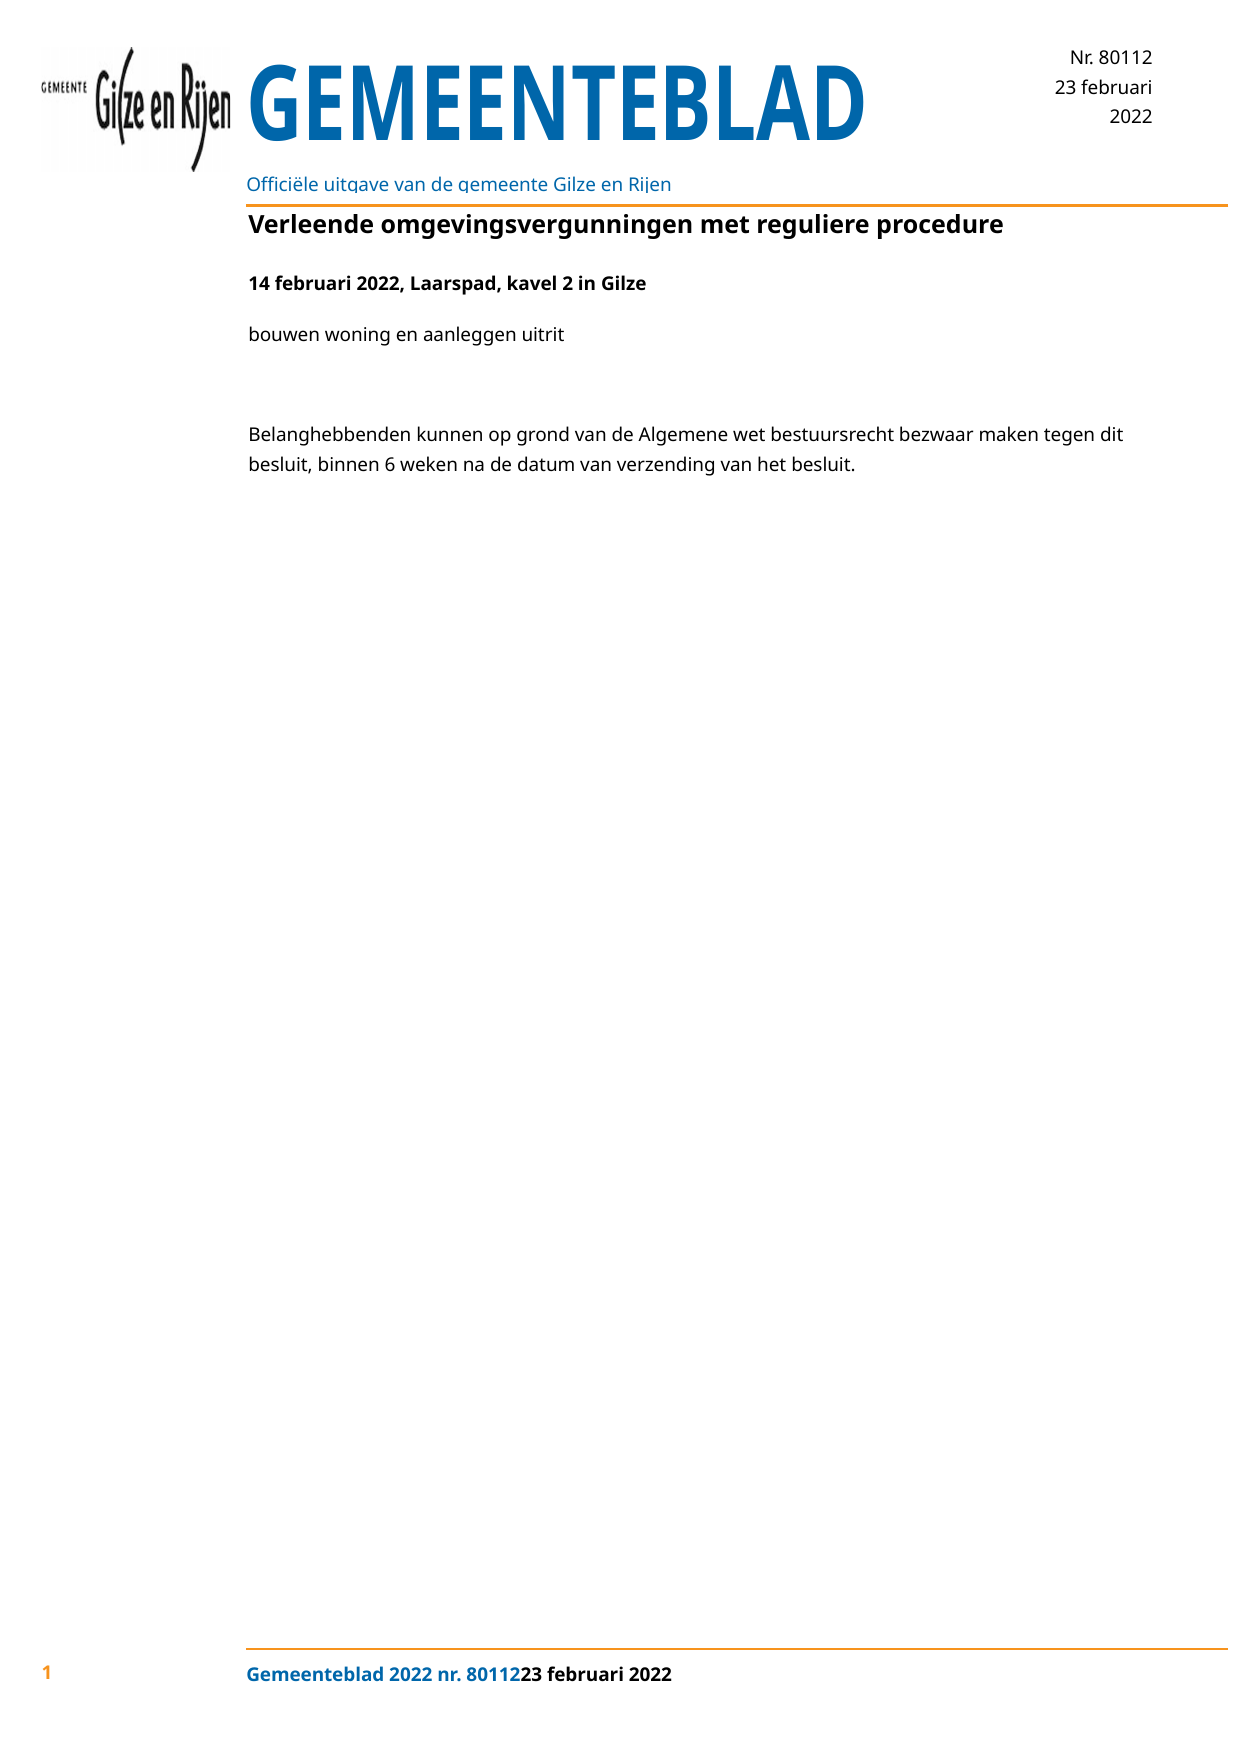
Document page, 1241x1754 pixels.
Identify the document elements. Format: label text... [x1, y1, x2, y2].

text Belanghebbenden kunnen op grond van de Algemene wet bestuursrecht bezwaar maken tegen dit besluit, binnen 6 weken na de datum van verzending van het besluit. [248, 422, 1152, 477]
picture [41, 47, 231, 172]
text 14 februari 2022, Laarspad, kavel 2 in Gilze [248, 270, 1152, 296]
text Verleende omgevingsvergunningen met reguliere procedure [248, 207, 1152, 241]
text bouwen woning en aanleggen uitrit [248, 321, 1152, 346]
